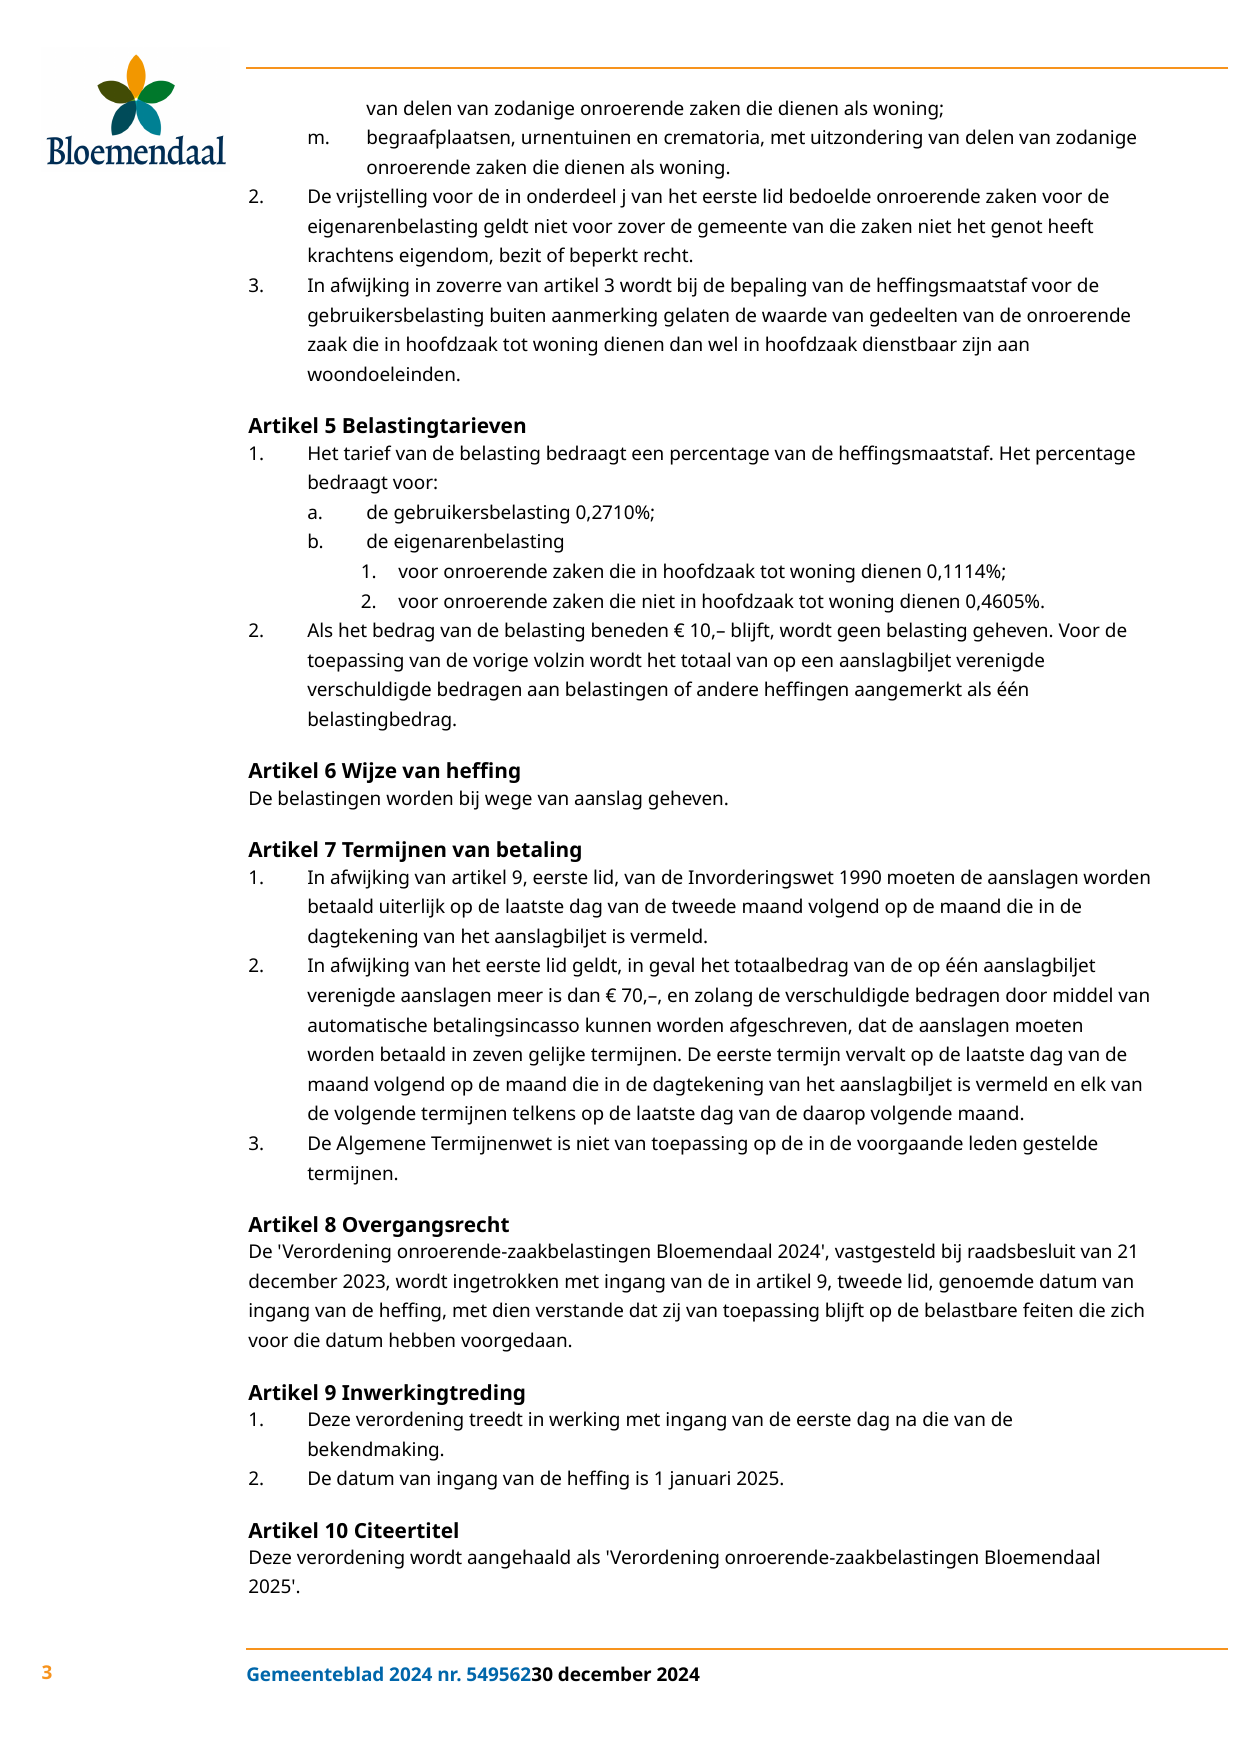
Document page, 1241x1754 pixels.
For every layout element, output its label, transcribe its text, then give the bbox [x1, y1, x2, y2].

text Artikel 8 Overgangsrecht [248, 1210, 1152, 1238]
list Als het bedrag van de belasting beneden € 10,– blijft, wordt geen belasting geheven. Voor de toepassing van de vorige volzin wordt het totaal van op een aanslagbiljet verenigde verschuldigde bedragen aan belastingen of andere heffingen aangemerkt als één belastingbedrag. [248, 617, 1152, 732]
list van delen van zodanige onroerende zaken die dienen als woning; [307, 95, 1152, 121]
list De vrijstelling voor de in onderdeel j van het eerste lid bedoelde onroerende zaken voor de eigenarenbelasting geldt niet voor zover de gemeente van die zaken niet het genot heeft krachtens eigendom, bezit of beperkt recht. [248, 183, 1152, 268]
list De Algemene Termijnenwet is niet van toepassing op de in de voorgaande leden gestelde termijnen. [248, 1130, 1152, 1185]
text Artikel 5 Belastingtarieven [248, 411, 1152, 440]
list begraafplaatsen, urnentuinen en crematoria, met uitzondering van delen van zodanige onroerende zaken die dienen als woning. [307, 124, 1152, 180]
text Artikel 6 Wijze van heffing [248, 757, 1152, 785]
text De belastingen worden bij wege van aanslag geheven. [248, 785, 1152, 811]
list De datum van ingang van de heffing is 1 januari 2025. [248, 1465, 1152, 1491]
text Deze verordening wordt aangehaald als 'Verordening onroerende-zaakbelastingen Bloemendaal 2025'. [248, 1544, 1152, 1599]
list voor onroerende zaken die in hoofdzaak tot woning dienen 0,1114%; [361, 558, 1152, 584]
list de eigenarenbelasting [307, 529, 1152, 554]
text Artikel 9 Inwerkingtreding [248, 1378, 1152, 1406]
list Het tarief van de belasting bedraagt een percentage van de heffingsmaatstaf. Het percentage bedraagt voor: [248, 440, 1152, 495]
text De 'Verordening onroerende-zaakbelastingen Bloemendaal 2024', vastgesteld bij raadsbesluit van 21 december 2023, wordt ingetrokken met ingang van de in artikel 9, tweede lid, genoemde datum van ingang van de heffing, met dien verstande dat zij van toepassing blijft op de belastbare feiten die zich voor die datum hebben voorgedaan. [248, 1238, 1152, 1353]
picture [41, 47, 231, 172]
text Artikel 7 Termijnen van betaling [248, 835, 1152, 864]
list Deze verordening treedt in werking met ingang van de eerste dag na die van de bekendmaking. [248, 1406, 1152, 1461]
list In afwijking van artikel 9, eerste lid, van de Invorderingswet 1990 moeten de aanslagen worden betaald uiterlijk op de laatste dag van de tweede maand volgend op de maand die in de dagtekening van het aanslagbiljet is vermeld. [248, 864, 1152, 949]
list voor onroerende zaken die niet in hoofdzaak tot woning dienen 0,4605%. [361, 588, 1152, 613]
text Artikel 10 Citeertitel [248, 1516, 1152, 1544]
list de gebruikersbelasting 0,2710%; [307, 499, 1152, 525]
list In afwijking in zoverre van artikel 3 wordt bij de bepaling van de heffingsmaatstaf voor de gebruikersbelasting buiten aanmerking gelaten de waarde van gedeelten van de onroerende zaak die in hoofdzaak tot woning dienen dan wel in hoofdzaak dienstbaar zijn aan woondoeleinden. [248, 272, 1152, 387]
list In afwijking van het eerste lid geldt, in geval het totaalbedrag van de op één aanslagbiljet verenigde aanslagen meer is dan € 70,–, en zolang de verschuldigde bedragen door middel van automatische betalingsincasso kunnen worden afgeschreven, dat de aanslagen moeten worden betaald in zeven gelijke termijnen. De eerste termijn vervalt op de laatste dag van de maand volgend op de maand die in de dagtekening van het aanslagbiljet is vermeld en elk van de volgende termijnen telkens op de laatste dag van de daarop volgende maand. [248, 953, 1152, 1126]
